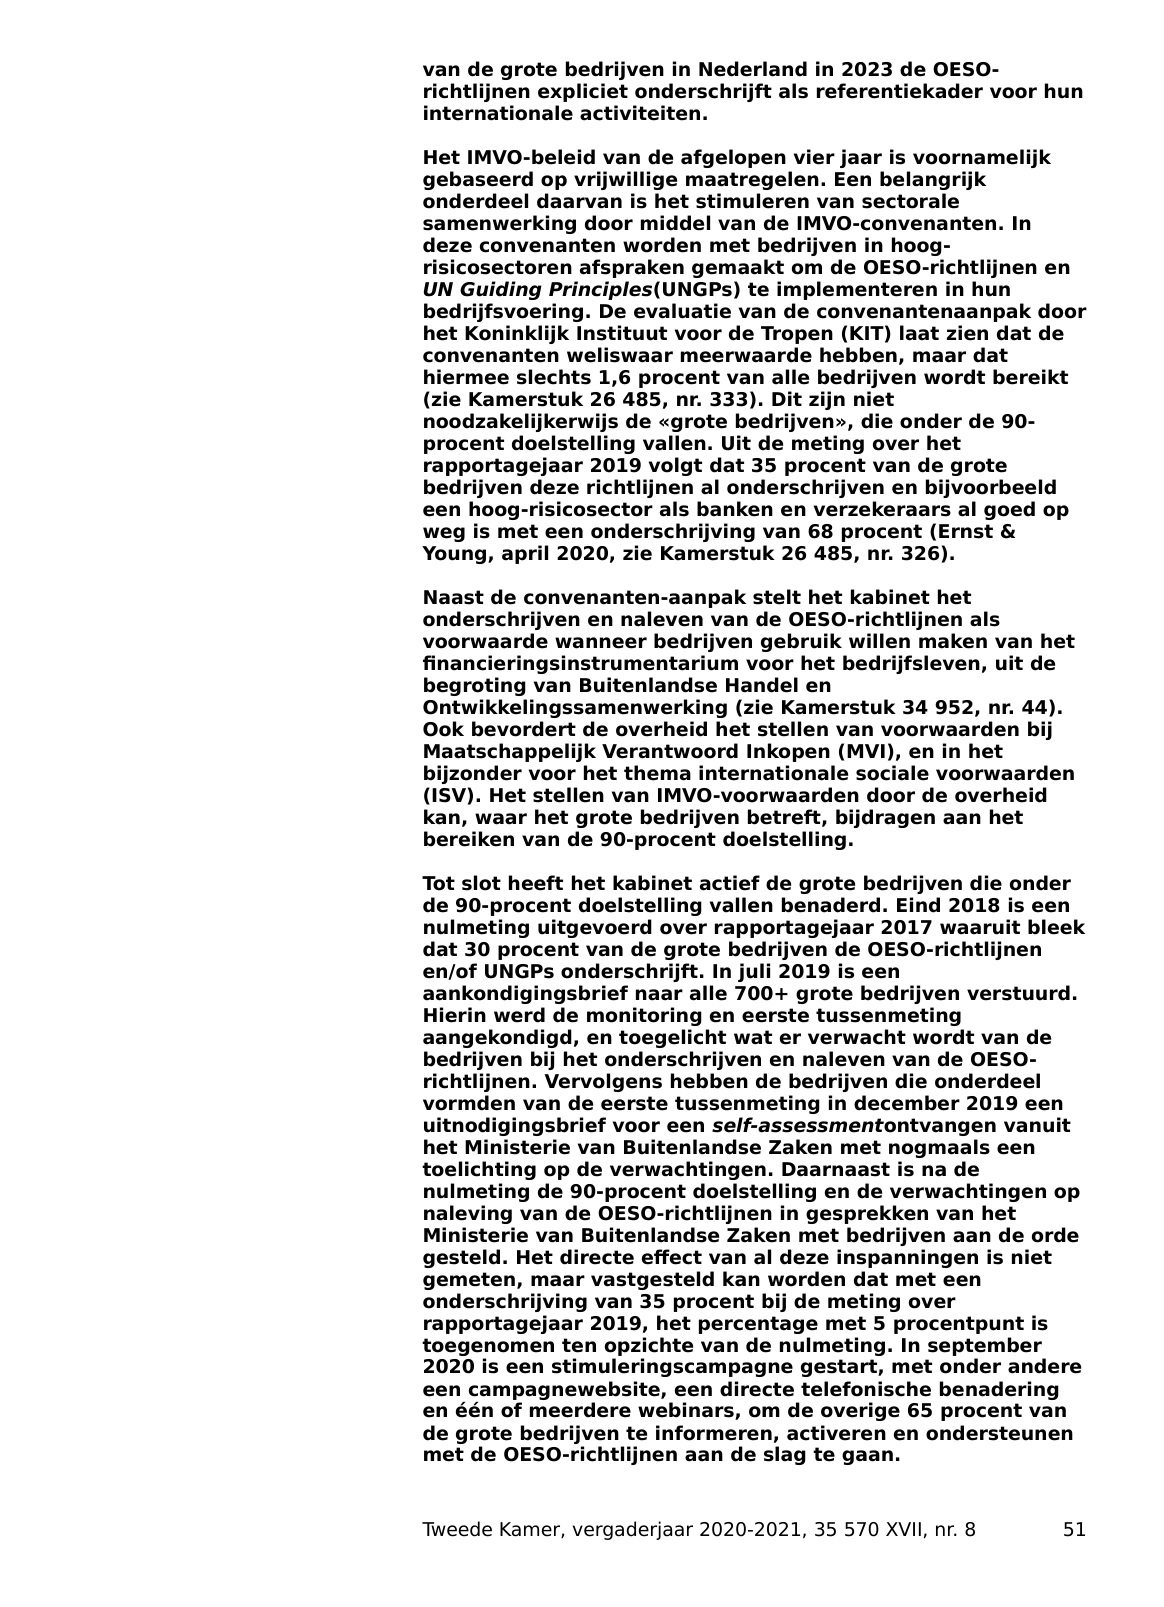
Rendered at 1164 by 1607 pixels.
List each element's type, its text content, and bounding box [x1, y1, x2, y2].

text Tot slot heeft het kabinet actief de grote bedrijven die onder de 90-procent doelstelling vallen benaderd. Eind 2018 is een nulmeting uitgevoerd over rapportagejaar 2017 waaruit bleek dat 30 procent van de grote bedrijven de OESO-richtlijnen en/of UNGPs onderschrijft. In juli 2019 is een aankondigingsbrief naar alle 700+ grote bedrijven verstuurd. Hierin werd de monitoring en eerste tussenmeting aangekondigd, en toegelicht wat er verwacht wordt van de bedrijven bij het onderschrijven en naleven van de OESO-richtlijnen. Vervolgens hebben de bedrijven die onderdeel vormden van de eerste tussenmeting in december 2019 een uitnodigingsbrief voor een self-assessmentontvangen vanuit het Ministerie van Buitenlandse Zaken met nogmaals een toelichting op de verwachtingen. Daarnaast is na de nulmeting de 90-procent doelstelling en de verwachtingen op naleving van de OESO-richtlijnen in gesprekken van het Ministerie van Buitenlandse Zaken met bedrijven aan de orde gesteld. Het directe effect van al deze inspanningen is niet gemeten, maar vastgesteld kan worden dat met een onderschrijving van 35 procent bij de meting over rapportagejaar 2019, het percentage met 5 procentpunt is toegenomen ten opzichte van de nulmeting. In september 2020 is een stimuleringscampagne gestart, met onder andere een campagnewebsite, een directe telefonische benadering en één of meerdere webinars, om de overige 65 procent van de grote bedrijven te informeren, activeren en ondersteunen met de OESO-richtlijnen aan de slag te gaan. [422, 873, 1087, 1466]
text Naast de convenanten-aanpak stelt het kabinet het onderschrijven en naleven van de OESO-richtlijnen als voorwaarde wanneer bedrijven gebruik willen maken van het financieringsinstrumentarium voor het bedrijfsleven, uit de begroting van Buitenlandse Handel en Ontwikkelingssamenwerking (zie Kamerstuk 34 952, nr. 44). Ook bevordert de overheid het stellen van voorwaarden bij Maatschappelijk Verantwoord Inkopen (MVI), en in het bijzonder voor het thema internationale sociale voorwaarden (ISV). Het stellen van IMVO-voorwaarden door de overheid kan, waar het grote bedrijven betreft, bijdragen aan het bereiken van de 90-procent doelstelling. [422, 587, 1087, 851]
text Het IMVO-beleid van de afgelopen vier jaar is voornamelijk gebaseerd op vrijwillige maatregelen. Een belangrijk onderdeel daarvan is het stimuleren van sectorale samenwerking door middel van de IMVO-convenanten. In deze convenanten worden met bedrijven in hoog-risicosectoren afspraken gemaakt om de OESO-richtlijnen en UN Guiding Principles(UNGPs) te implementeren in hun bedrijfsvoering. De evaluatie van de convenantenaanpak door het Koninklijk Instituut voor de Tropen (KIT) laat zien dat de convenanten weliswaar meerwaarde hebben, maar dat hiermee slechts 1,6 procent van alle bedrijven wordt bereikt (zie Kamerstuk 26 485, nr. 333). Dit zijn niet noodzakelijkerwijs de «grote bedrijven», die onder de 90-procent doelstelling vallen. Uit de meting over het rapportagejaar 2019 volgt dat 35 procent van de grote bedrijven deze richtlijnen al onderschrijven en bijvoorbeeld een hoog-risicosector als banken en verzekeraars al goed op weg is met een onderschrijving van 68 procent (Ernst & Young, april 2020, zie Kamerstuk 26 485, nr. 326). [422, 147, 1087, 565]
text van de grote bedrijven in Nederland in 2023 de OESO-richtlijnen expliciet onderschrijft als referentiekader voor hun internationale activiteiten. [422, 59, 1087, 125]
